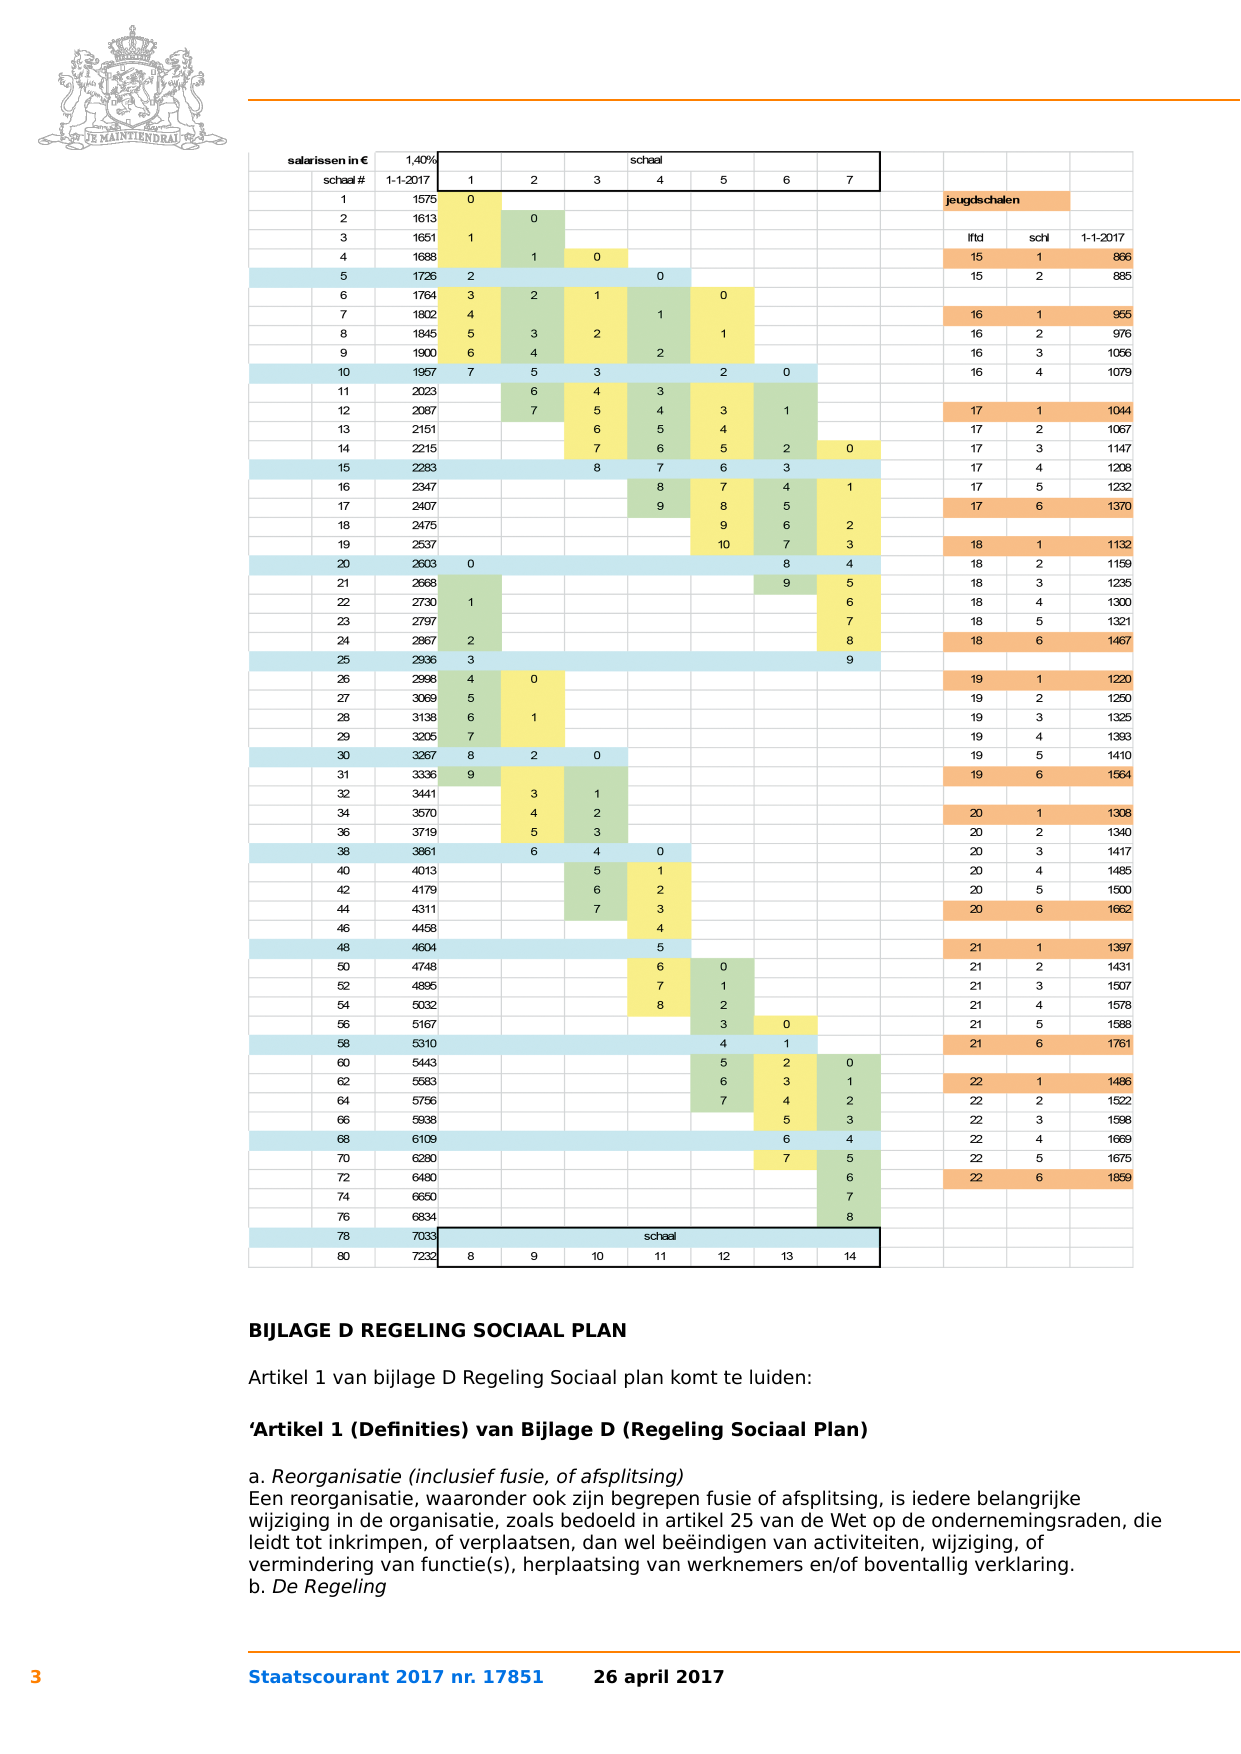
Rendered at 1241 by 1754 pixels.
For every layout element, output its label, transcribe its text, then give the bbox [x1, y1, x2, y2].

picture [248, 151, 1134, 1268]
text Een reorganisatie, waaronder ook zijn begrepen fusie of afsplitsing, is iedere belangrijke wijziging in de organisatie, zoals bedoeld in artikel 25 van de Wet op de ondernemingsraden, die leidt tot inkrimpen, of verplaatsen, dan wel beëindigen van activiteiten, wijziging, of vermindering van functie(s), herplaatsing van werknemers en/of boventallig verklaring. [248, 1488, 1163, 1576]
subtitle ‘Artikel 1 (Definities) van Bijlage D (Regeling Sociaal Plan) [248, 1419, 1163, 1441]
subtitle BIJLAGE D REGELING SOCIAAL PLAN [248, 1320, 1163, 1342]
text b. De Regeling [248, 1576, 1163, 1598]
picture [38, 25, 227, 150]
text Artikel 1 van bijlage D Regeling Sociaal plan komt te luiden: [248, 1367, 1163, 1389]
text a. Reorganisatie (inclusief fusie, of afsplitsing) [248, 1466, 1163, 1488]
